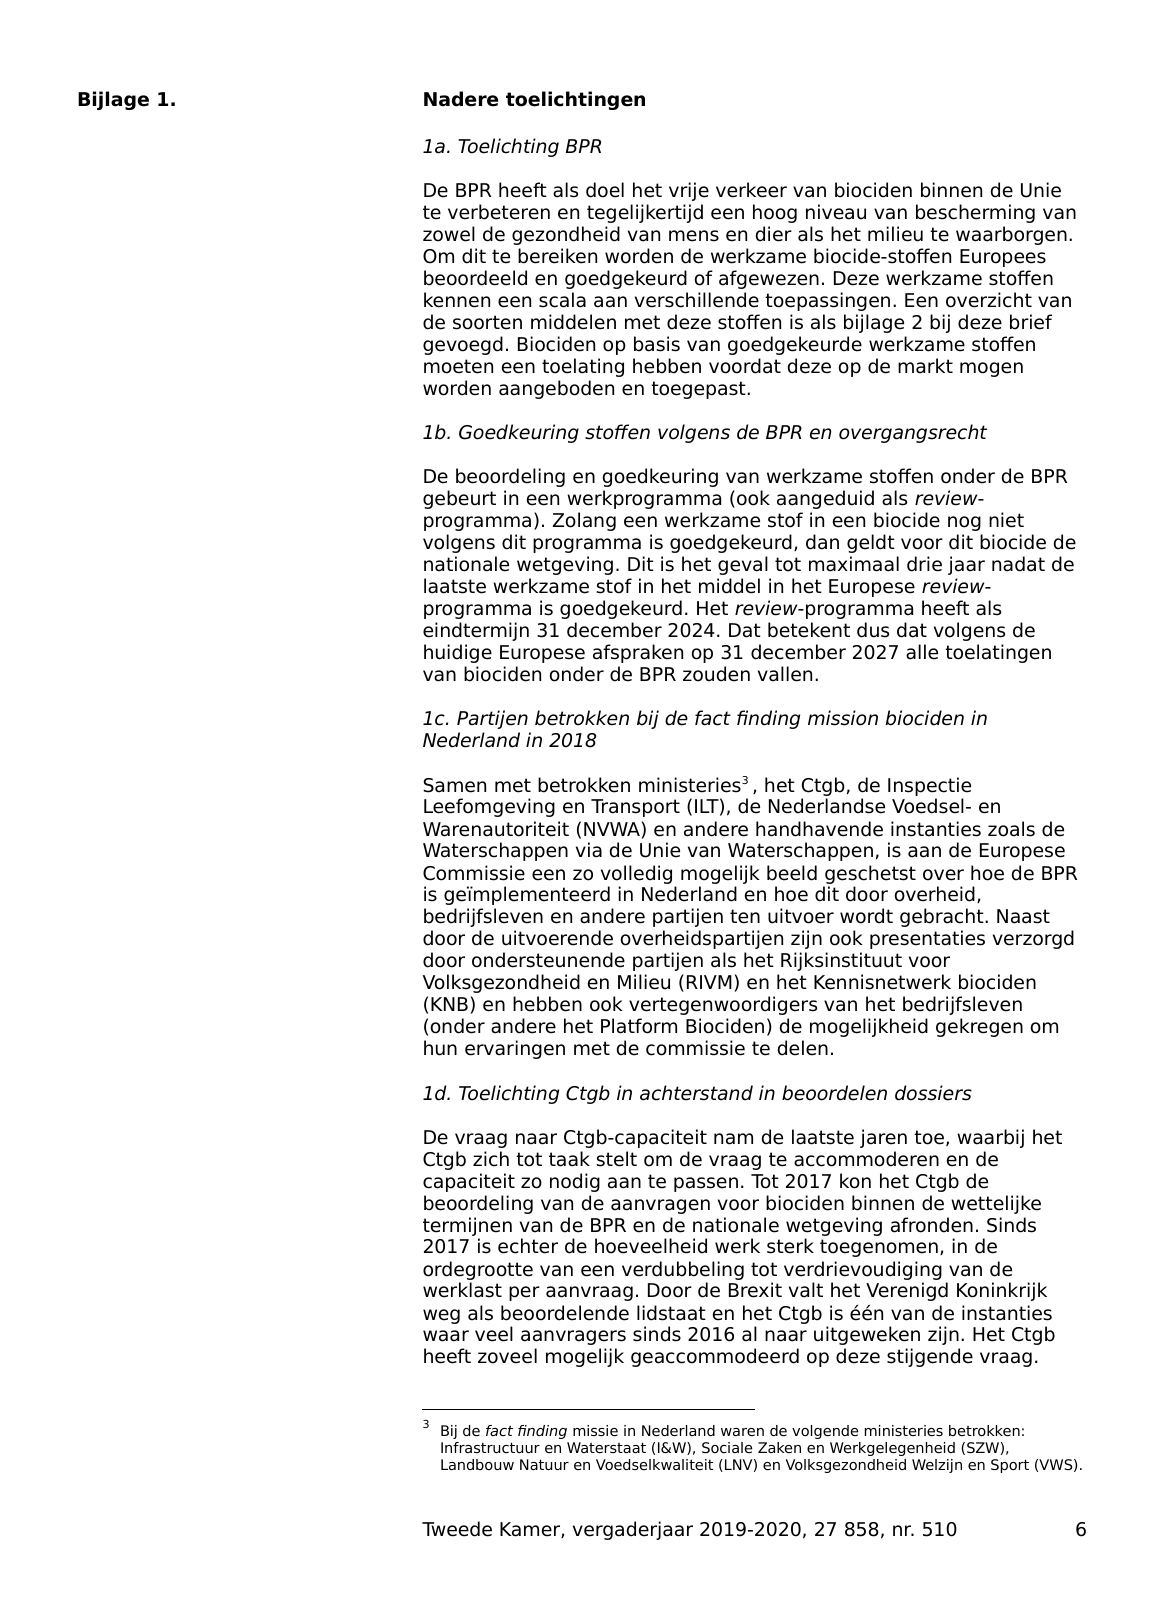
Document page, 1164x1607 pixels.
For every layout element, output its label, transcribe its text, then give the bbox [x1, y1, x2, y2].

text De BPR heeft als doel het vrije verkeer van biociden binnen de Unie te verbeteren en tegelijkertijd een hoog niveau van bescherming van zowel de gezondheid van mens en dier als het milieu te waarborgen. Om dit te bereiken worden de werkzame biocide-stoffen Europees beoordeeld en goedgekeurd of afgewezen. Deze werkzame stoffen kennen een scala aan verschillende toepassingen. Een overzicht van de soorten middelen met deze stoffen is als bijlage 2 bij deze brief gevoegd. Biociden op basis van goedgekeurde werkzame stoffen moeten een toelating hebben voordat deze op de markt mogen worden aangeboden en toegepast. [422, 180, 1087, 400]
text Bij de fact finding missie in Nederland waren de volgende ministeries betrokken: Infrastructuur en Waterstaat (I&W), Sociale Zaken en Werkgelegenheid (SZW), Landbouw Natuur en Voedselkwaliteit (LNV) en Volksgezondheid Welzijn en Sport (VWS). [422, 1418, 1087, 1474]
subtitle Bijlage 1. Nadere toelichtingen [77, 89, 1087, 111]
text De vraag naar Ctgb-capaciteit nam de laatste jaren toe, waarbij het Ctgb zich tot taak stelt om de vraag te accommoderen en de capaciteit zo nodig aan te passen. Tot 2017 kon het Ctgb de beoordeling van de aanvragen voor biociden binnen de wettelijke termijnen van de BPR en de nationale wetgeving afronden. Sinds 2017 is echter de hoeveelheid werk sterk toegenomen, in de ordegrootte van een verdubbeling tot verdrievoudiging van de werklast per aanvraag. Door de Brexit valt het Verenigd Koninkrijk weg als beoordelende lidstaat en het Ctgb is één van de instanties waar veel aanvragers sinds 2016 al naar uitgeweken zijn. Het Ctgb heeft zoveel mogelijk geaccommodeerd op deze stijgende vraag. [422, 1127, 1087, 1368]
subtitle 1a. Toelichting BPR [422, 136, 1087, 158]
text De beoordeling en goedkeuring van werkzame stoffen onder de BPR gebeurt in een werkprogramma (ook aangeduid als review-programma). Zolang een werkzame stof in een biocide nog niet volgens dit programma is goedgekeurd, dan geldt voor dit biocide de nationale wetgeving. Dit is het geval tot maximaal drie jaar nadat de laatste werkzame stof in het middel in het Europese review-programma is goedgekeurd. Het review-programma heeft als eindtermijn 31 december 2024. Dat betekent dus dat volgens de huidige Europese afspraken op 31 december 2027 alle toelatingen van biociden onder de BPR zouden vallen. [422, 466, 1087, 686]
subtitle 1c. Partijen betrokken bij de fact finding mission biociden in Nederland in 2018 [422, 708, 1087, 752]
subtitle 1b. Goedkeuring stoffen volgens de BPR en overgangsrecht [422, 422, 1087, 444]
text Samen met betrokken ministeries, het Ctgb, de Inspectie Leefomgeving en Transport (ILT), de Nederlandse Voedsel- en Warenautoriteit (NVWA) en andere handhavende instanties zoals de Waterschappen via de Unie van Waterschappen, is aan de Europese Commissie een zo volledig mogelijk beeld geschetst over hoe de BPR is geïmplementeerd in Nederland en hoe dit door overheid, bedrijfsleven en andere partijen ten uitvoer wordt gebracht. Naast door de uitvoerende overheidspartijen zijn ook presentaties verzorgd door ondersteunende partijen als het Rijksinstituut voor Volksgezondheid en Milieu (RIVM) en het Kennisnetwerk biociden (KNB) en hebben ook vertegenwoordigers van het bedrijfsleven (onder andere het Platform Biociden) de mogelijkheid gekregen om hun ervaringen met de commissie te delen. [422, 774, 1087, 1060]
subtitle 1d. Toelichting Ctgb in achterstand in beoordelen dossiers [422, 1082, 1087, 1104]
